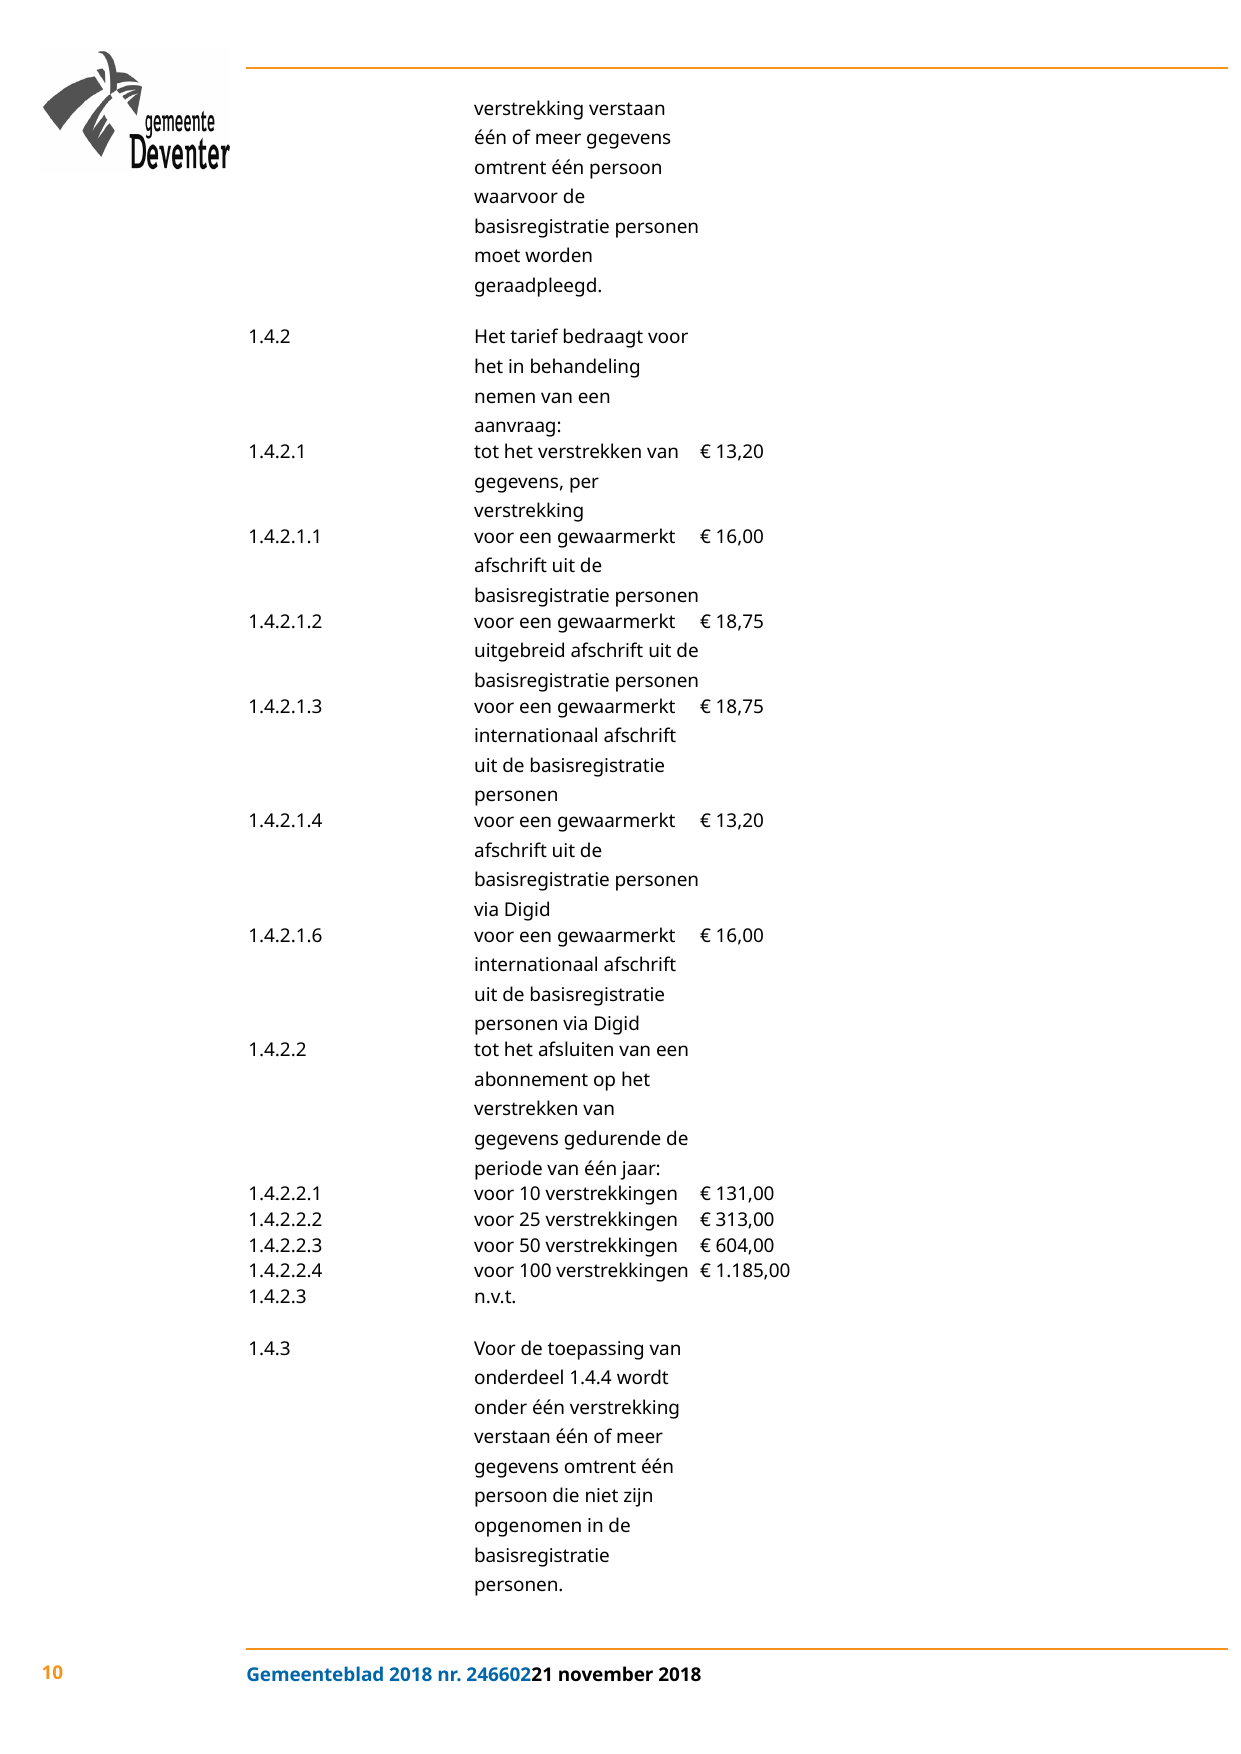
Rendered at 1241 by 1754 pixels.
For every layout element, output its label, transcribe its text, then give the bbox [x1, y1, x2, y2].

table_cell € 18,75 [700, 693, 926, 807]
table_cell 1.4.2.1.3 [248, 693, 474, 807]
table_cell 1.4.2.2.4 [248, 1258, 474, 1283]
table_cell [248, 298, 474, 324]
table_cell tot het afsluiten van een abonnement op het verstrekken van gegevens gedurende de periode van één jaar: [474, 1036, 700, 1180]
table_cell € 131,00 [700, 1180, 926, 1206]
table_cell 1.4.2.1.4 [248, 808, 474, 922]
table_cell voor 10 verstrekkingen [474, 1180, 700, 1206]
table_cell [700, 1283, 926, 1309]
table_cell 1.4.2.1.1 [248, 523, 474, 608]
table_cell voor een gewaarmerkt internationaal afschrift uit de basisregistratie personen [474, 693, 700, 807]
table_header [248, 95, 474, 298]
table_header [700, 95, 926, 298]
table_cell [700, 324, 926, 438]
table_cell Voor de toepassing van onderdeel 1.4.4 wordt onder één verstrekking verstaan één of meer gegevens omtrent één persoon die niet zijn opgenomen in de basisregistratie personen. [474, 1335, 700, 1597]
table_cell 1.4.2.1 [248, 438, 474, 523]
table_cell tot het verstrekken van gegevens, per verstrekking [474, 438, 700, 523]
table_header verstrekking verstaan één of meer gegevens omtrent één persoon waarvoor de basisregistratie personen moet worden geraadpleegd. [474, 95, 700, 298]
table_cell 1.4.2.2.1 [248, 1180, 474, 1206]
table_cell [474, 1309, 700, 1335]
table_cell € 13,20 [700, 438, 926, 523]
table_cell voor een gewaarmerkt internationaal afschrift uit de basisregistratie personen via Digid [474, 922, 700, 1036]
table_cell 1.4.2.2.2 [248, 1206, 474, 1232]
table_cell € 313,00 [700, 1206, 926, 1232]
table_cell € 16,00 [700, 922, 926, 1036]
table_cell voor 50 verstrekkingen [474, 1232, 700, 1258]
table_cell [700, 298, 926, 324]
table_cell 1.4.2.1.2 [248, 608, 474, 693]
table_cell voor een gewaarmerkt afschrift uit de basisregistratie personen via Digid [474, 808, 700, 922]
table_cell voor 100 verstrekkingen [474, 1258, 700, 1283]
table_cell voor een gewaarmerkt uitgebreid af­schrift uit de basisregistratie personen [474, 608, 700, 693]
table_cell € 18,75 [700, 608, 926, 693]
picture [41, 47, 231, 172]
table_cell [700, 1309, 926, 1335]
table_cell Het tarief bedraagt voor het in behandeling nemen van een aanvraag: [474, 324, 700, 438]
table_cell € 16,00 [700, 523, 926, 608]
table_cell voor een gewaarmerkt afschrift uit de basisregistratie personen [474, 523, 700, 608]
table_cell [474, 298, 700, 324]
table_cell € 13,20 [700, 808, 926, 922]
table_cell € 1.185,00 [700, 1258, 926, 1283]
table_cell 1.4.2.1.6 [248, 922, 474, 1036]
table_cell voor 25 verstrekkingen [474, 1206, 700, 1232]
table_cell 1.4.2.3 [248, 1283, 474, 1309]
table_cell [700, 1335, 926, 1597]
table_cell € 604,00 [700, 1232, 926, 1258]
table_cell [248, 1309, 474, 1335]
table_cell n.v.t. [474, 1283, 700, 1309]
table_cell 1.4.2 [248, 324, 474, 438]
table_cell 1.4.3 [248, 1335, 474, 1597]
table_cell 1.4.2.2.3 [248, 1232, 474, 1258]
table_cell 1.4.2.2 [248, 1036, 474, 1180]
table_cell [700, 1036, 926, 1180]
